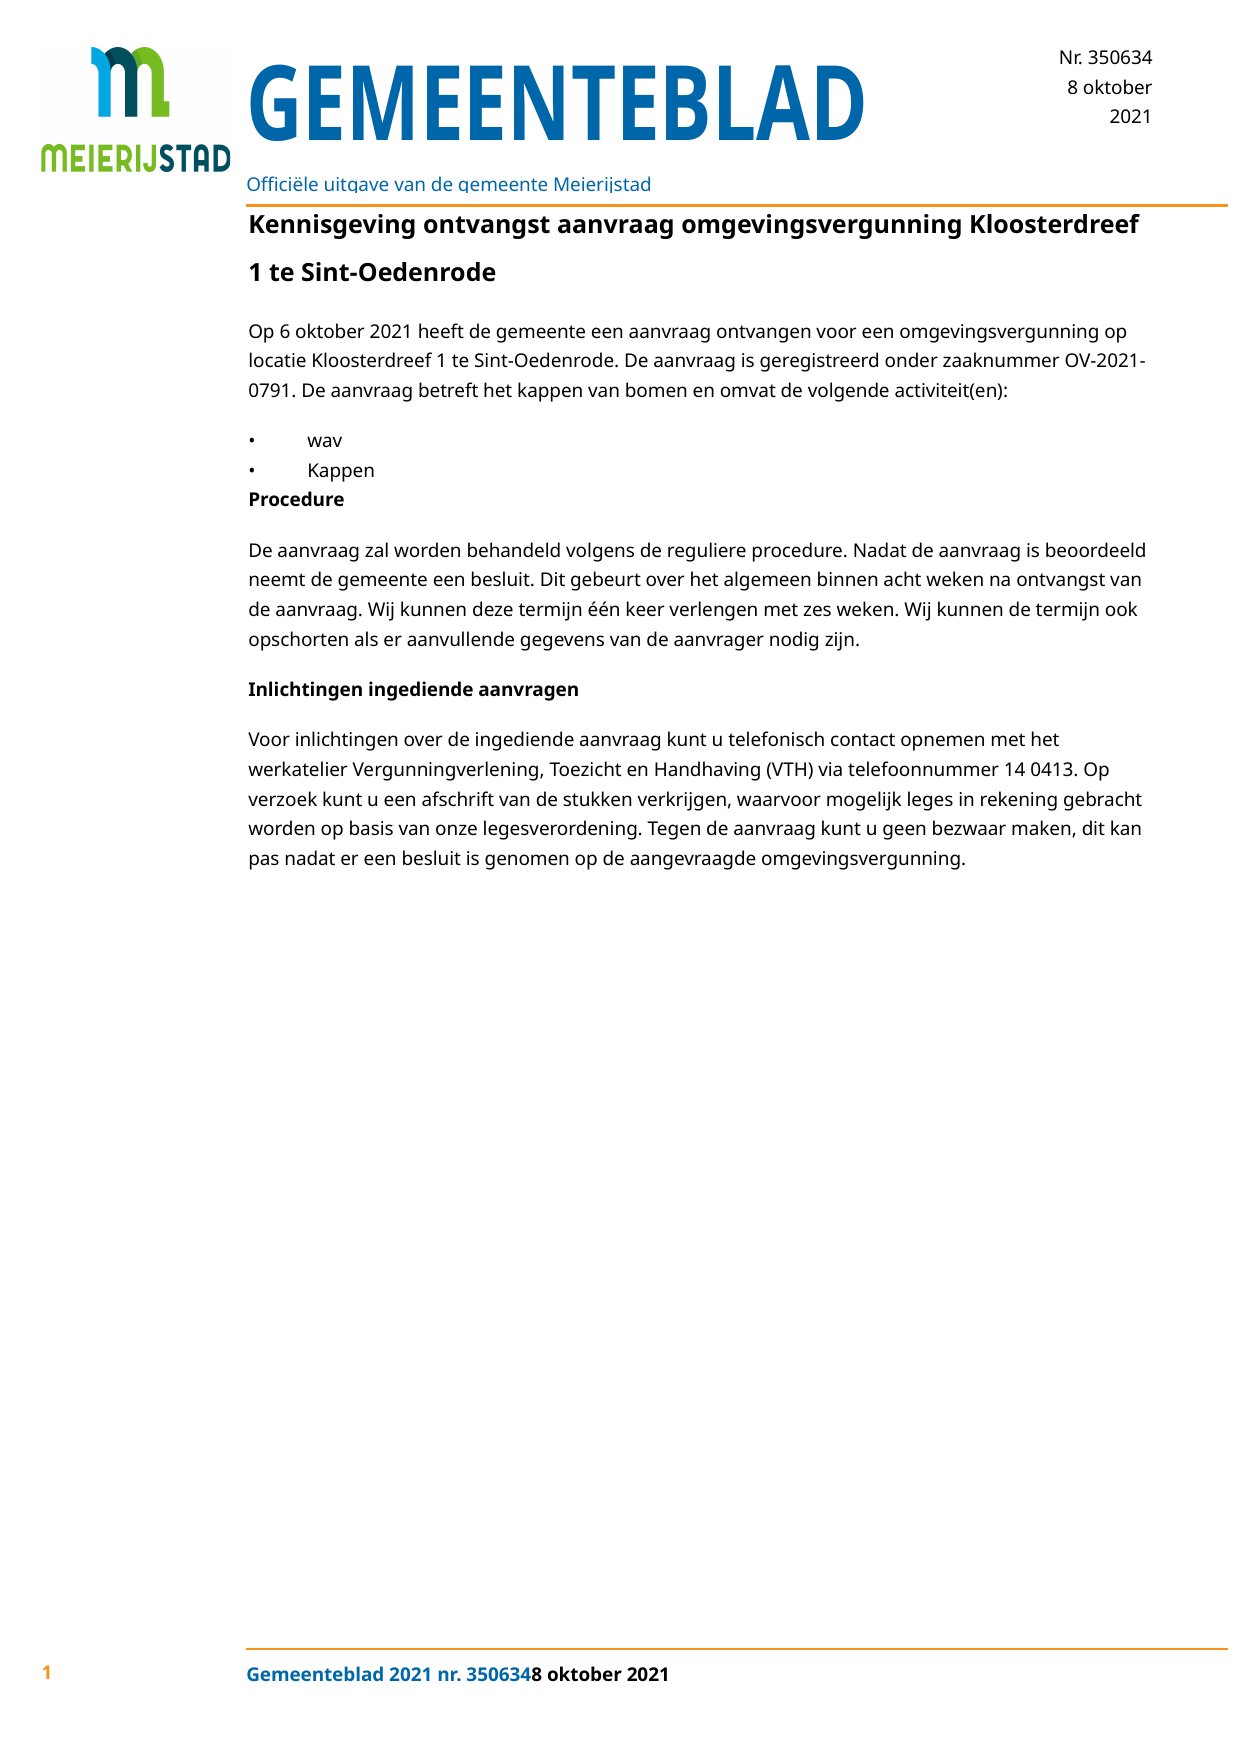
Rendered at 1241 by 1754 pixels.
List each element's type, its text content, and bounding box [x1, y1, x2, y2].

text Procedure [248, 487, 1152, 512]
picture [41, 47, 231, 172]
list Kappen [248, 457, 1152, 483]
text Voor inlichtingen over de ingediende aanvraag kunt u telefonisch contact opnemen met het werkatelier Vergunningverlening, Toezicht en Handhaving (VTH) via telefoonnummer 14 0413. Op verzoek kunt u een afschrift van de stukken verkrijgen, waarvoor mogelijk leges in rekening gebracht worden op basis van onze legesverordening. Tegen de aanvraag kunt u geen bezwaar maken, dit kan pas nadat er een besluit is genomen op de aangevraagde omgevingsvergunning. [248, 727, 1152, 871]
list wav [248, 427, 1152, 453]
text De aanvraag zal worden behandeld volgens de reguliere procedure. Nadat de aanvraag is beoordeeld neemt de gemeente een besluit. Dit gebeurt over het algemeen binnen acht weken na ontvangst van de aanvraag. Wij kunnen deze termijn één keer verlengen met zes weken. Wij kunnen de termijn ook opschorten als er aanvullende gegevens van de aanvrager nodig zijn. [248, 537, 1152, 652]
text Kennisgeving ontvangst aanvraag omgevingsvergunning Kloosterdreef 1 te Sint-Oedenrode [248, 207, 1152, 288]
text Inlichtingen ingediende aanvragen [248, 676, 1152, 702]
text Op 6 oktober 2021 heeft de gemeente een aanvraag ontvangen voor een omgevingsvergunning op locatie Kloosterdreef 1 te Sint-Oedenrode. De aanvraag is geregistreerd onder zaaknummer OV-2021-0791. De aanvraag betreft het kappen van bomen en omvat de volgende activiteit(en): [248, 318, 1152, 403]
